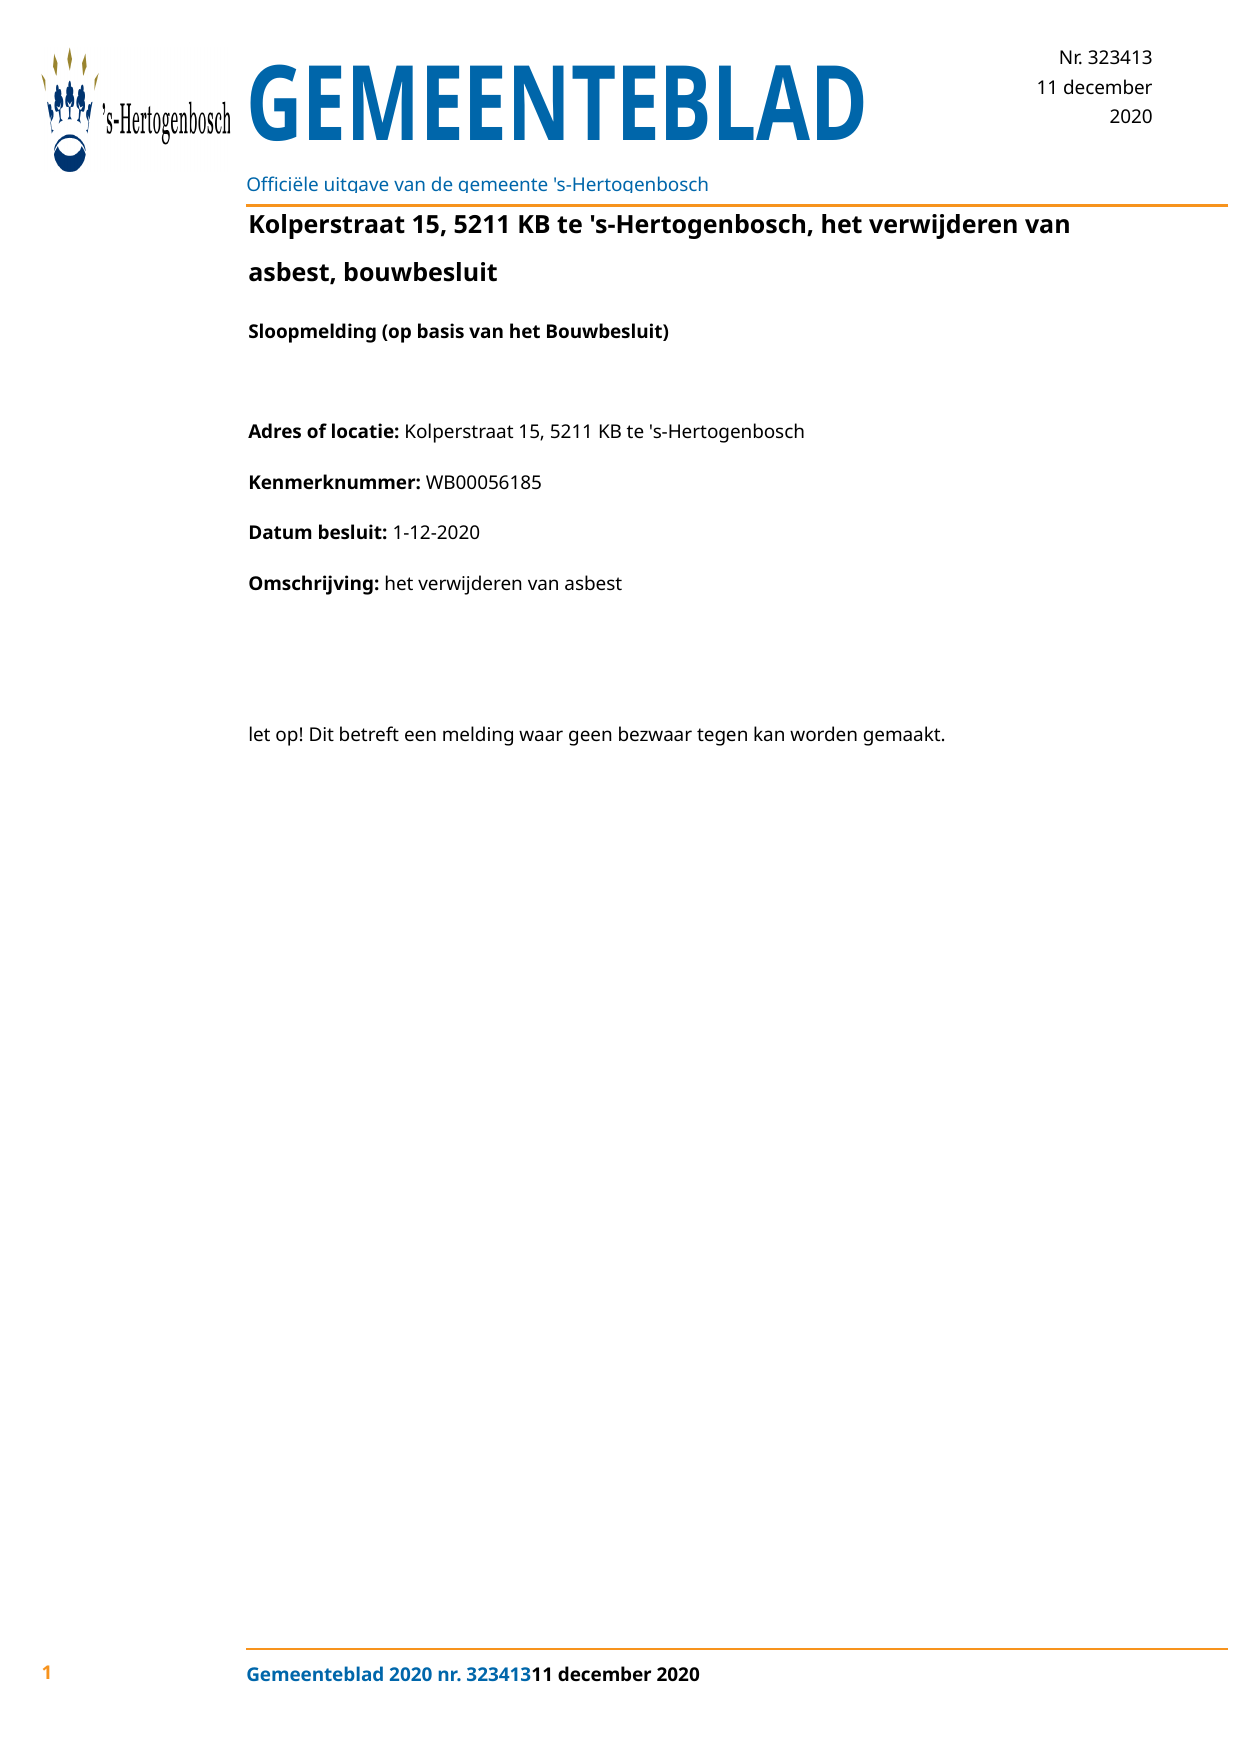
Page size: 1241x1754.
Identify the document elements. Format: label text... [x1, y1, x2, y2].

text Kenmerknummer: WB00056185 [248, 469, 1152, 495]
text Sloopmelding (op basis van het Bouwbesluit) [248, 318, 1152, 344]
picture [41, 47, 231, 172]
text let op! Dit betreft een melding waar geen bezwaar tegen kan worden gemaakt. [248, 721, 1152, 747]
text Omschrijving: het verwijderen van asbest [248, 570, 1152, 596]
text Adres of locatie: Kolperstraat 15, 5211 KB te 's-Hertogenbosch [248, 419, 1152, 444]
text Kolperstraat 15, 5211 KB te 's-Hertogenbosch, het verwijderen van asbest, bouwbesluit [248, 207, 1152, 288]
text Datum besluit: 1-12-2020 [248, 519, 1152, 545]
